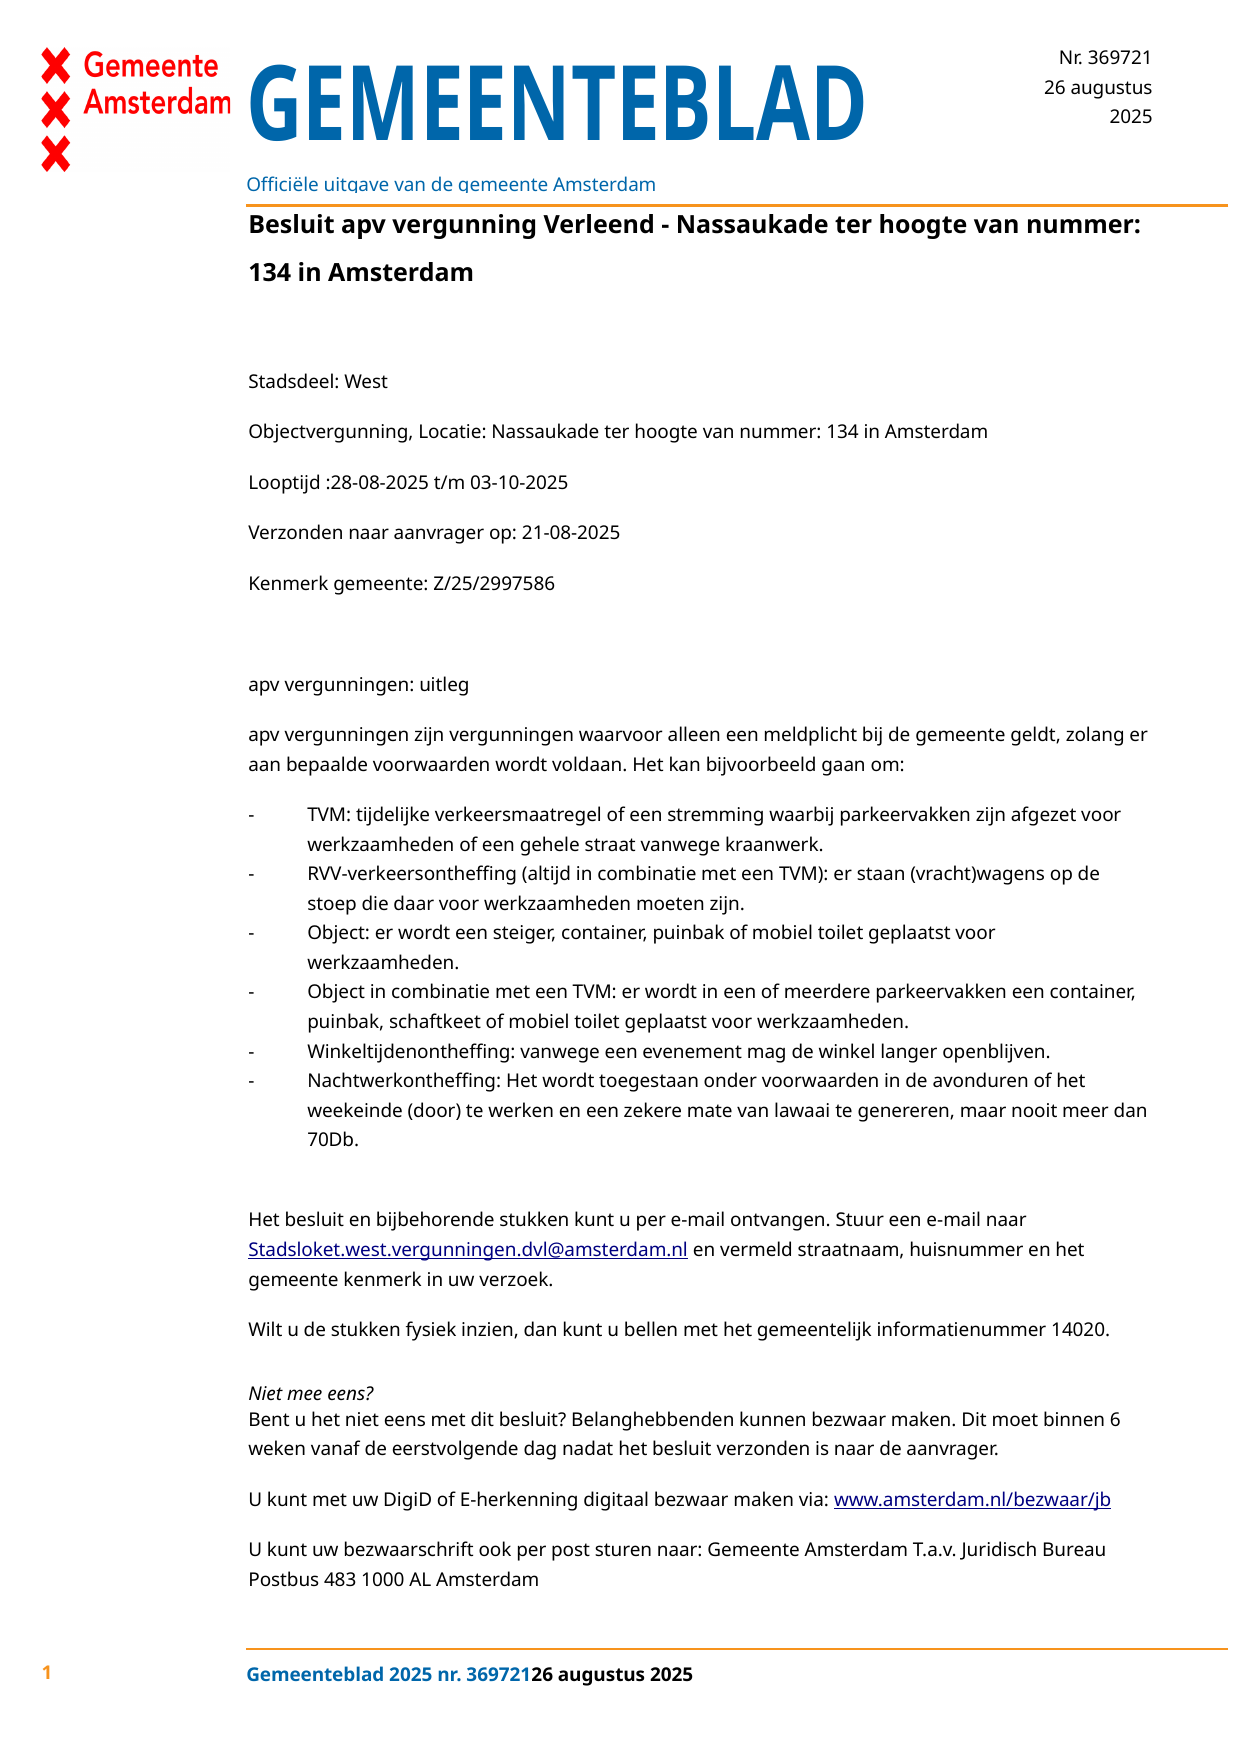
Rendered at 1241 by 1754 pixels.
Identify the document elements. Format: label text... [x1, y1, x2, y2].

text Bent u het niet eens met dit besluit? Belanghebbenden kunnen bezwaar maken. Dit moet binnen 6 weken vanaf de eerstvolgende dag nadat het besluit verzonden is naar de aanvrager. [248, 1406, 1152, 1461]
list TVM: tijdelijke verkeersmaatregel of een stremming waarbij parkeervakken zijn afgezet voor werkzaamheden of een gehele straat vanwege kraanwerk. [248, 801, 1152, 857]
text Wilt u de stukken fysiek inzien, dan kunt u bellen met het gemeentelijk informatienummer 14020. [248, 1316, 1152, 1342]
text Kenmerk gemeente: Z/25/2997586 [248, 570, 1152, 596]
text Verzonden naar aanvrager op: 21-08-2025 [248, 519, 1152, 545]
text Looptijd :28-08-2025 t/m 03-10-2025 [248, 469, 1152, 495]
text apv vergunningen: uitleg [248, 671, 1152, 697]
list Nachtwerkontheffing: Het wordt toegestaan onder voorwaarden in de avonduren of het weekeinde (door) te werken en een zekere mate van lawaai te genereren, maar nooit meer dan 70Db. [248, 1067, 1152, 1152]
list Winkeltijdenontheffing: vanwege een evenement mag de winkel langer openblijven. [248, 1038, 1152, 1064]
picture [41, 47, 231, 172]
text Het besluit en bijbehorende stukken kunt u per e-mail ontvangen. Stuur een e-mail naar Stadsloket.west.vergunningen.dvl@amsterdam.nl en vermeld straatnaam, huisnummer en het gemeente kenmerk in uw verzoek. [248, 1207, 1152, 1292]
text U kunt uw bezwaarschrift ook per post sturen naar: Gemeente Amsterdam T.a.v. Juridisch Bureau Postbus 483 1000 AL Amsterdam [248, 1536, 1152, 1592]
text Niet mee eens? [248, 1380, 1152, 1406]
text Besluit apv vergunning Verleend - Nassaukade ter hoogte van nummer: 134 in Amsterdam [248, 207, 1152, 288]
text U kunt met uw DigiD of E-herkenning digitaal bezwaar maken via: www.amsterdam.nl/bezwaar/jb [248, 1486, 1152, 1512]
text Stadsdeel: West [248, 368, 1152, 394]
list Object: er wordt een steiger, container, puinbak of mobiel toilet geplaatst voor werkzaamheden. [248, 919, 1152, 975]
list RVV-verkeersontheffing (altijd in combinatie met een TVM): er staan (vracht)wagens op de stoep die daar voor werkzaamheden moeten zijn. [248, 860, 1152, 916]
text apv vergunningen zijn vergunningen waarvoor alleen een meldplicht bij de gemeente geldt, zolang er aan bepaalde voorwaarden wordt voldaan. Het kan bijvoorbeeld gaan om: [248, 721, 1152, 777]
list Object in combinatie met een TVM: er wordt in een of meerdere parkeervakken een container, puinbak, schaftkeet of mobiel toilet geplaatst voor werkzaamheden. [248, 979, 1152, 1034]
text Objectvergunning, Locatie: Nassaukade ter hoogte van nummer: 134 in Amsterdam [248, 419, 1152, 444]
